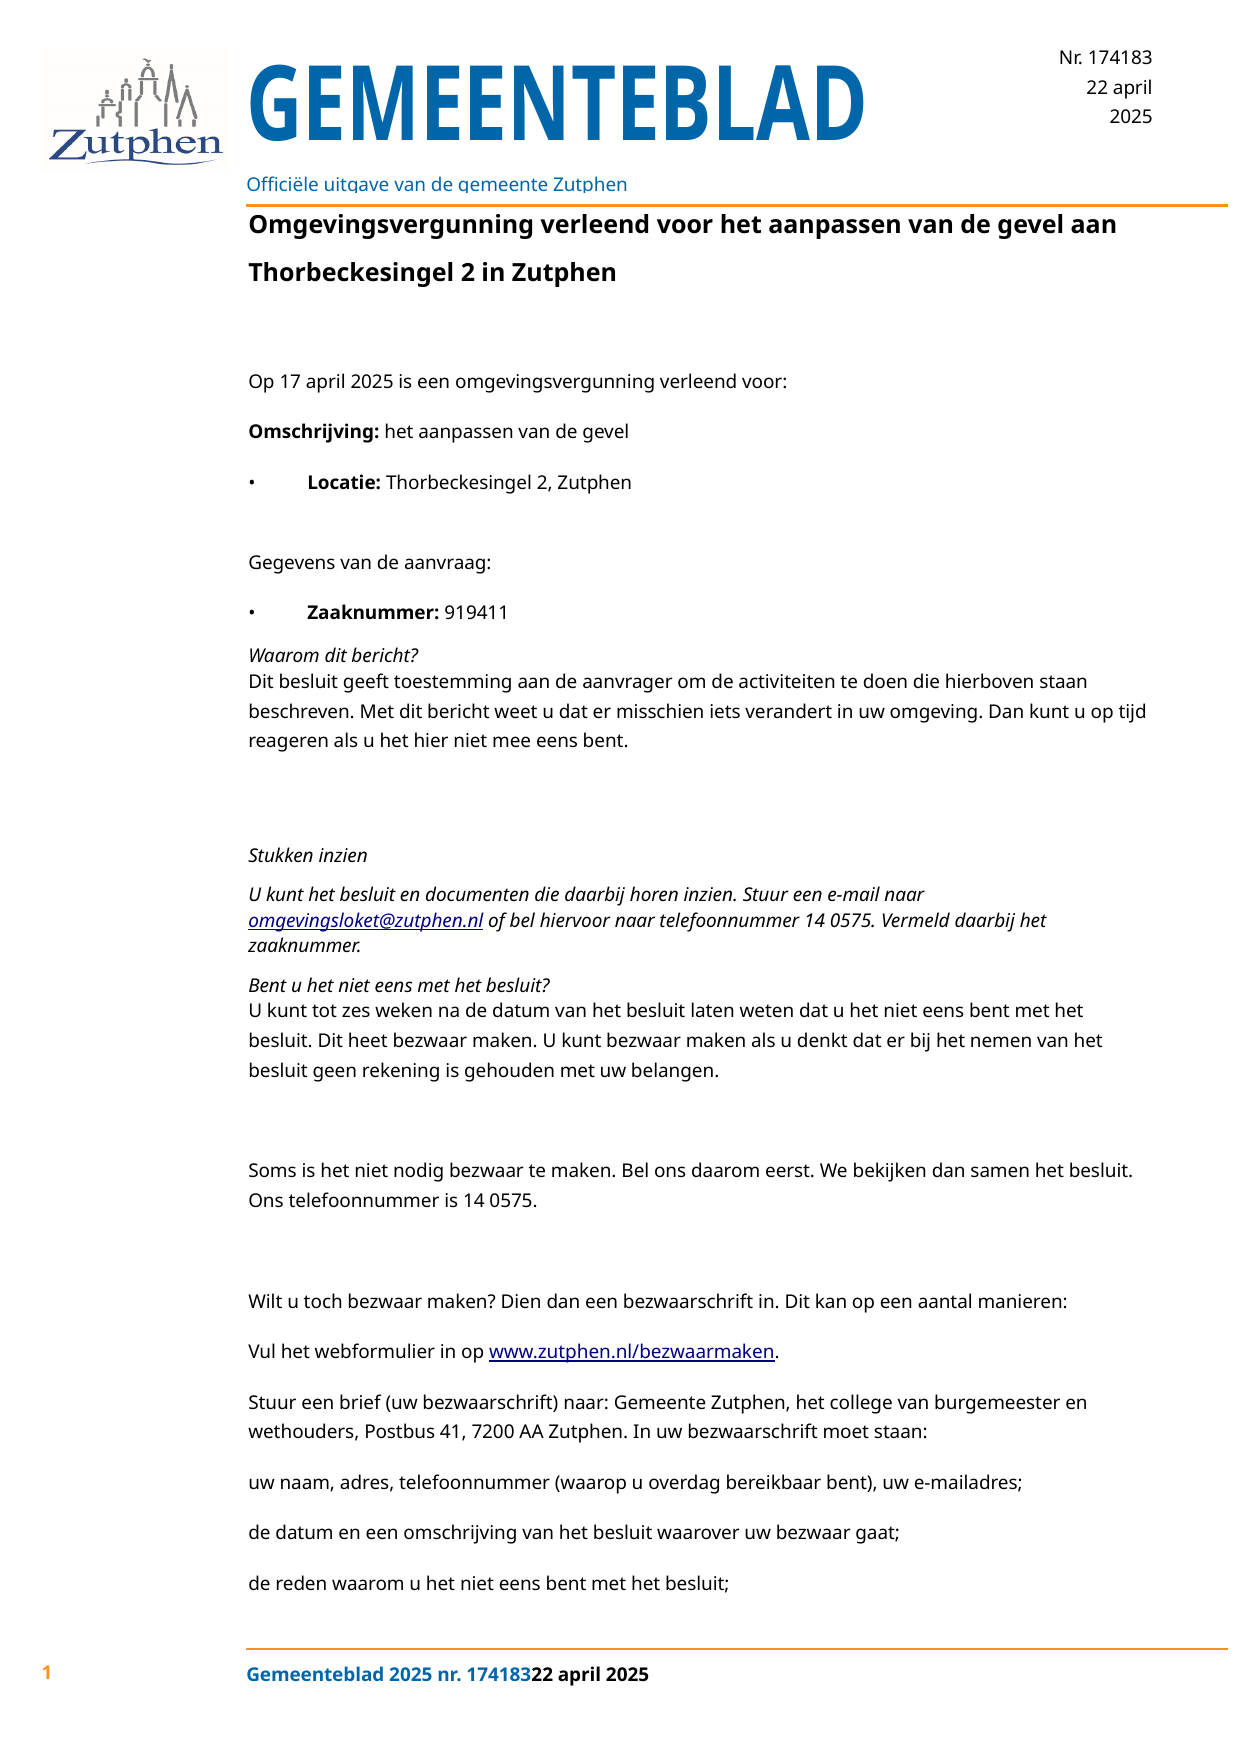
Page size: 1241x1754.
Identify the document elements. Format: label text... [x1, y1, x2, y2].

text Stuur een brief (uw bezwaarschrift) naar: Gemeente Zutphen, het college van burgemeester en wethouders, Postbus 41, 7200 AA Zutphen. In uw bezwaarschrift moet staan: [248, 1389, 1152, 1444]
text Vul het webformulier in op www.zutphen.nl/bezwaarmaken. [248, 1338, 1152, 1364]
text Gegevens van de aanvraag: [248, 549, 1152, 575]
text de reden waarom u het niet eens bent met het besluit; [248, 1570, 1152, 1596]
list Zaaknummer: 919411 [248, 599, 1152, 625]
text Waarom dit bericht? [248, 643, 1152, 668]
text de datum en een omschrijving van het besluit waarover uw bezwaar gaat; [248, 1519, 1152, 1545]
text Omschrijving: het aanpassen van de gevel [248, 419, 1152, 444]
text Op 17 april 2025 is een omgevingsvergunning verleend voor: [248, 368, 1152, 394]
picture [41, 47, 231, 172]
text Wilt u toch bezwaar maken? Dien dan een bezwaarschrift in. Dit kan op een aantal manieren: [248, 1288, 1152, 1314]
text uw naam, adres, telefoonnummer (waarop u overdag bereikbaar bent), uw e-mailadres; [248, 1469, 1152, 1495]
text U kunt het besluit en documenten die daarbij horen inzien. Stuur een e-mail naar omgevingsloket@zutphen.nl of bel hiervoor naar telefoonnummer 14 0575. Vermeld daarbij het zaaknummer. [248, 881, 1152, 958]
text Omgevingsvergunning verleend voor het aanpassen van de gevel aan Thorbeckesingel 2 in Zutphen [248, 207, 1152, 288]
text Soms is het niet nodig bezwaar te maken. Bel ons daarom eerst. We bekijken dan samen het besluit. Ons telefoonnummer is 14 0575. [248, 1158, 1152, 1213]
text Bent u het niet eens met het besluit? [248, 972, 1152, 998]
text Stukken inzien [248, 842, 1152, 868]
text U kunt tot zes weken na de datum van het besluit laten weten dat u het niet eens bent met het besluit. Dit heet bezwaar maken. U kunt bezwaar maken als u denkt dat er bij het nemen van het besluit geen rekening is gehouden met uw belangen. [248, 998, 1152, 1083]
list Locatie: Thorbeckesingel 2, Zutphen [248, 469, 1152, 495]
text Dit besluit geeft toestemming aan de aanvrager om de activiteiten te doen die hierboven staan beschreven. Met dit bericht weet u dat er misschien iets verandert in uw omgeving. Dan kunt u op tijd reageren als u het hier niet mee eens bent. [248, 668, 1152, 753]
